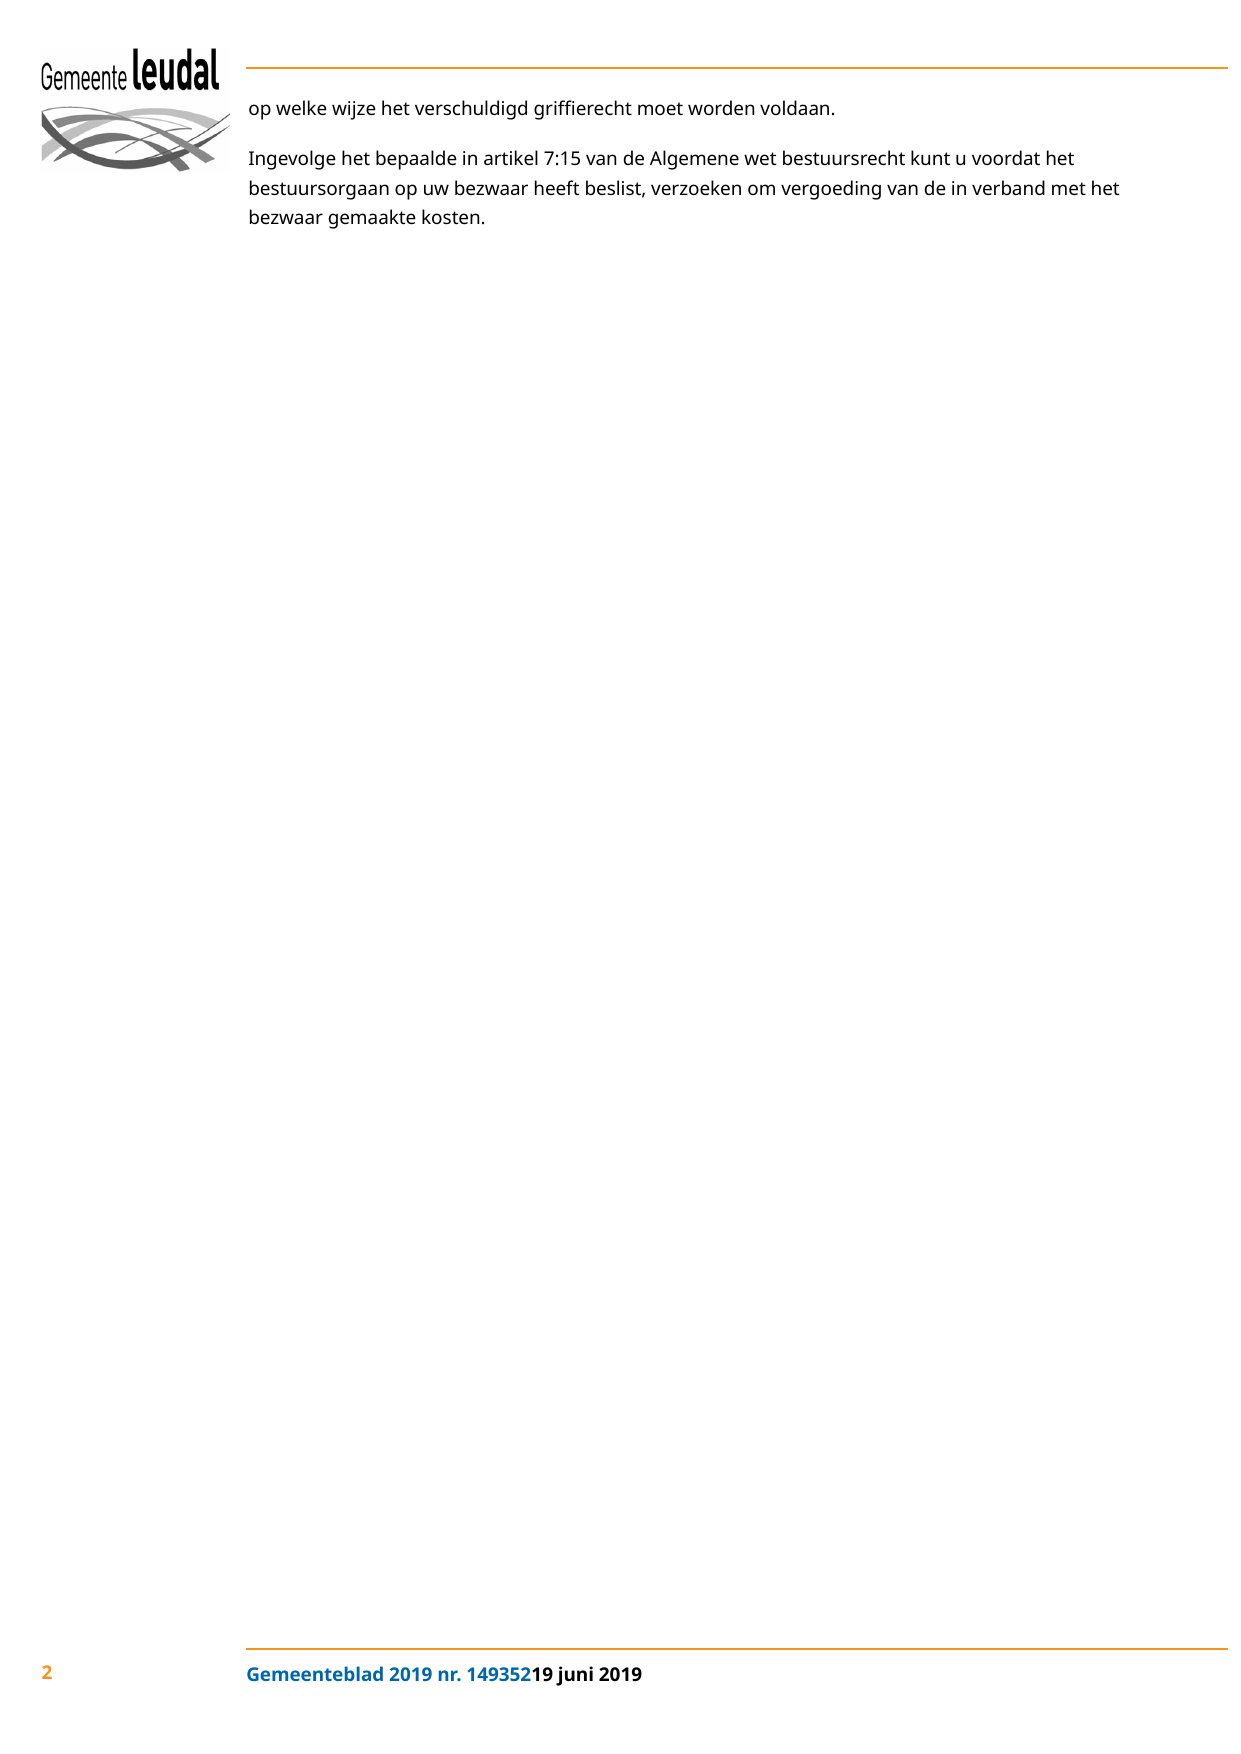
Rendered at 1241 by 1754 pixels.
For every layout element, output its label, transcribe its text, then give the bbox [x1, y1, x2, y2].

text Ingevolge het bepaalde in artikel 7:15 van de Algemene wet bestuursrecht kunt u voordat het bestuursorgaan op uw bezwaar heeft beslist, verzoeken om vergoeding van de in verband met het bezwaar gemaakte kosten. [248, 145, 1152, 230]
picture [41, 47, 231, 172]
text op welke wijze het verschuldigd griffierecht moet worden voldaan. [248, 95, 1152, 121]
